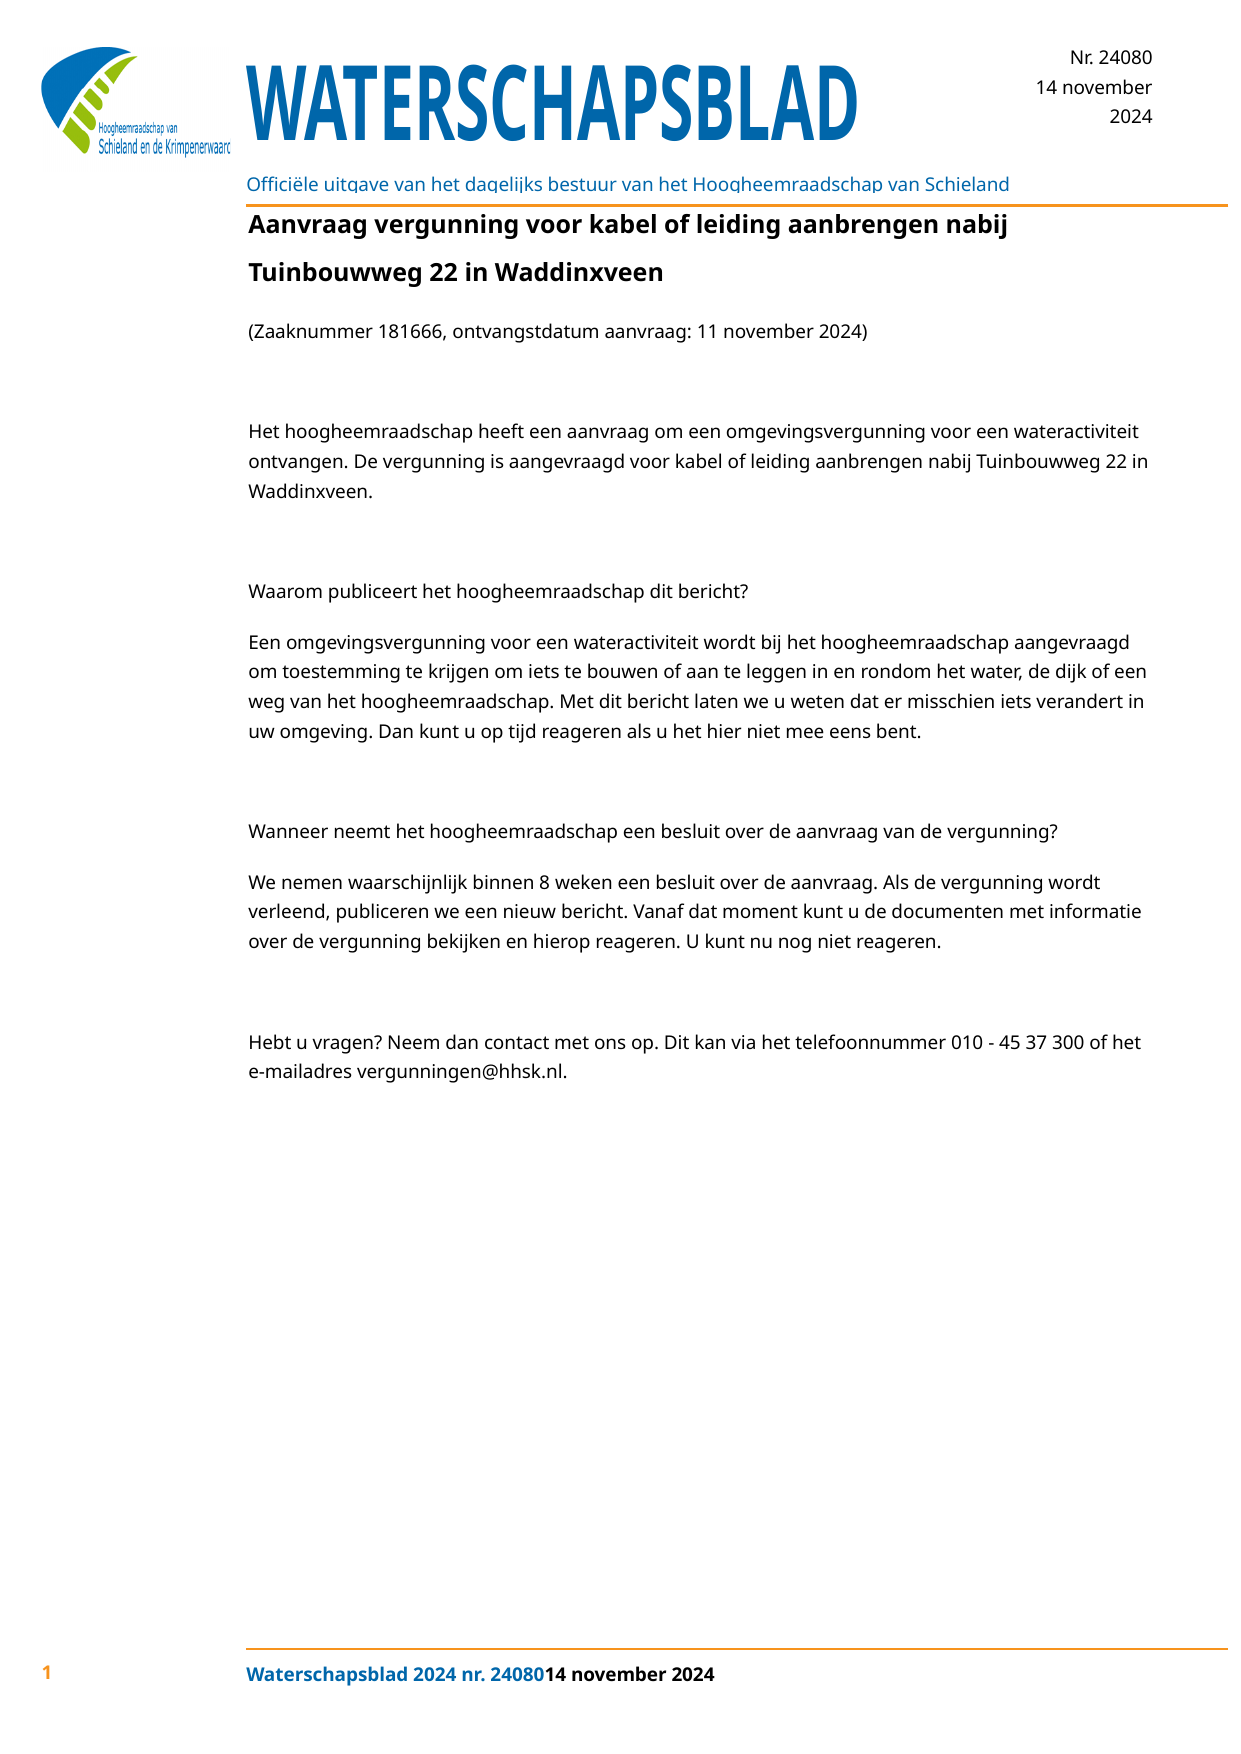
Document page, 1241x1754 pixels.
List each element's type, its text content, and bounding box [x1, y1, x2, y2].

text Hebt u vragen? Neem dan contact met ons op. Dit kan via het telefoonnummer 010 - 45 37 300 of het e-mailadres vergunningen@hhsk.nl. [248, 1029, 1152, 1084]
text (Zaaknummer 181666, ontvangstdatum aanvraag: 11 november 2024) [248, 318, 1152, 344]
text Aanvraag vergunning voor kabel of leiding aanbrengen nabij Tuinbouwweg 22 in Waddinxveen [248, 207, 1152, 288]
text Een omgevingsvergunning voor een wateractiviteit wordt bij het hoogheemraadschap aangevraagd om toestemming te krijgen om iets te bouwen of aan te leggen in en rondom het water, de dijk of een weg van het hoogheemraadschap. Met dit bericht laten we u weten dat er misschien iets verandert in uw omgeving. Dan kunt u op tijd reageren als u het hier niet mee eens bent. [248, 629, 1152, 744]
text We nemen waarschijnlijk binnen 8 weken een besluit over de aanvraag. Als de vergunning wordt verleend, publiceren we een nieuw bericht. Vanaf dat moment kunt u de documenten met informatie over de vergunning bekijken en hierop reageren. U kunt nu nog niet reageren. [248, 869, 1152, 954]
text Wanneer neemt het hoogheemraadschap een besluit over de aanvraag van de vergunning? [248, 819, 1152, 844]
text Het hoogheemraadschap heeft een aanvraag om een omgevingsvergunning voor een wateractiviteit ontvangen. De vergunning is aangevraagd voor kabel of leiding aanbrengen nabij Tuinbouwweg 22 in Waddinxveen. [248, 419, 1152, 504]
picture [41, 47, 231, 172]
text Waarom publiceert het hoogheemraadschap dit bericht? [248, 579, 1152, 604]
